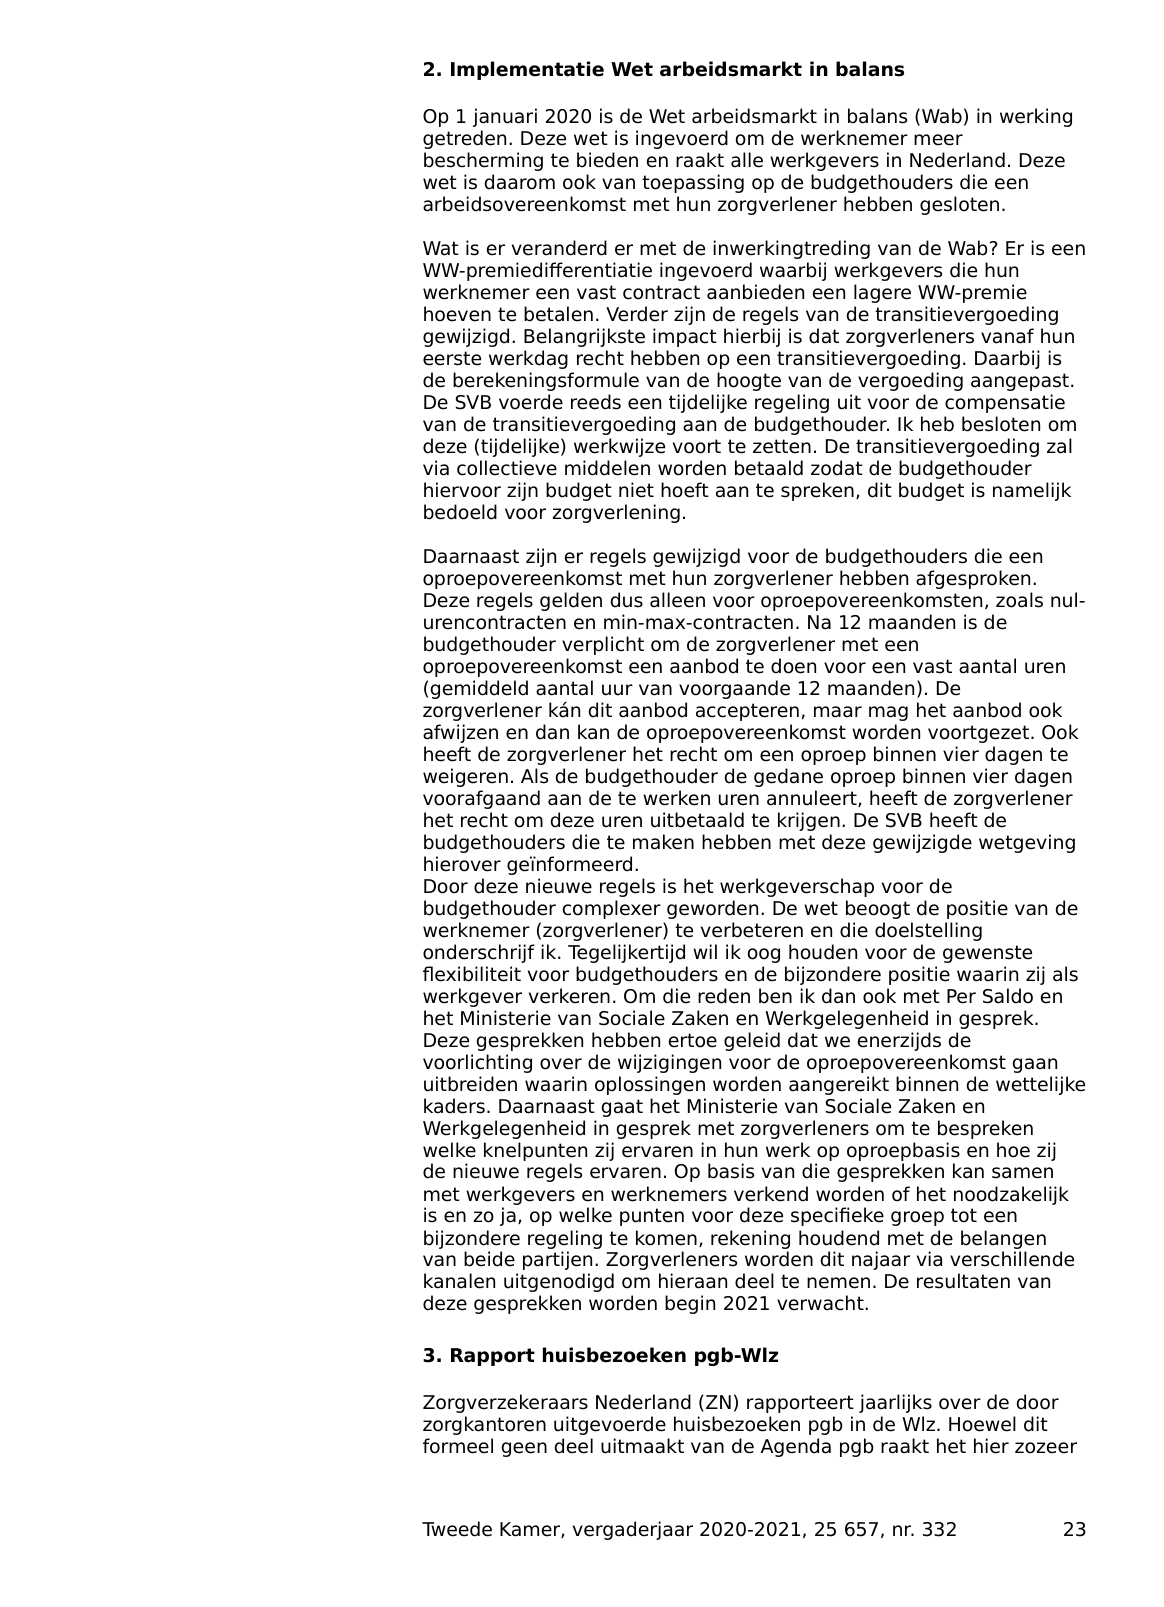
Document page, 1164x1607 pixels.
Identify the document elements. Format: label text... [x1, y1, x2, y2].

text Door deze nieuwe regels is het werkgeverschap voor de budgethouder complexer geworden. De wet beoogt de positie van de werknemer (zorgverlener) te verbeteren en die doelstelling onderschrijf ik. Tegelijkertijd wil ik oog houden voor de gewenste flexibiliteit voor budgethouders en de bijzondere positie waarin zij als werkgever verkeren. Om die reden ben ik dan ook met Per Saldo en het Ministerie van Sociale Zaken en Werkgelegenheid in gesprek. Deze gesprekken hebben ertoe geleid dat we enerzijds de voorlichting over de wijzigingen voor de oproepovereenkomst gaan uitbreiden waarin oplossingen worden aangereikt binnen de wettelijke kaders. Daarnaast gaat het Ministerie van Sociale Zaken en Werkgelegenheid in gesprek met zorgverleners om te bespreken welke knelpunten zij ervaren in hun werk op oproepbasis en hoe zij de nieuwe regels ervaren. Op basis van die gesprekken kan samen met werkgevers en werknemers verkend worden of het noodzakelijk is en zo ja, op welke punten voor deze specifieke groep tot een bijzondere regeling te komen, rekening houdend met de belangen van beide partijen. Zorgverleners worden dit najaar via verschillende kanalen uitgenodigd om hieraan deel te nemen. De resultaten van deze gesprekken worden begin 2021 verwacht. [422, 876, 1087, 1315]
text Op 1 januari 2020 is de Wet arbeidsmarkt in balans (Wab) in werking getreden. Deze wet is ingevoerd om de werknemer meer bescherming te bieden en raakt alle werkgevers in Nederland. Deze wet is daarom ook van toepassing op de budgethouders die een arbeidsovereenkomst met hun zorgverlener hebben gesloten. [422, 106, 1087, 216]
subtitle 2. Implementatie Wet arbeidsmarkt in balans [422, 59, 1087, 81]
subtitle 3. Rapport huisbezoeken pgb-Wlz [422, 1345, 1087, 1367]
text Daarnaast zijn er regels gewijzigd voor de budgethouders die een oproepovereenkomst met hun zorgverlener hebben afgesproken. Deze regels gelden dus alleen voor oproepovereenkomsten, zoals nul-urencontracten en min-max-contracten. Na 12 maanden is de budgethouder verplicht om de zorgverlener met een oproepovereenkomst een aanbod te doen voor een vast aantal uren (gemiddeld aantal uur van voorgaande 12 maanden). De zorgverlener kán dit aanbod accepteren, maar mag het aanbod ook afwijzen en dan kan de oproepovereenkomst worden voortgezet. Ook heeft de zorgverlener het recht om een oproep binnen vier dagen te weigeren. Als de budgethouder de gedane oproep binnen vier dagen voorafgaand aan de te werken uren annuleert, heeft de zorgverlener het recht om deze uren uitbetaald te krijgen. De SVB heeft de budgethouders die te maken hebben met deze gewijzigde wetgeving hierover geïnformeerd. [422, 546, 1087, 876]
text Zorgverzekeraars Nederland (ZN) rapporteert jaarlijks over de door zorgkantoren uitgevoerde huisbezoeken pgb in de Wlz. Hoewel dit formeel geen deel uitmaakt van de Agenda pgb raakt het hier zozeer [422, 1392, 1087, 1458]
text Wat is er veranderd er met de inwerkingtreding van de Wab? Er is een WW-premiedifferentiatie ingevoerd waarbij werkgevers die hun werknemer een vast contract aanbieden een lagere WW-premie hoeven te betalen. Verder zijn de regels van de transitievergoeding gewijzigd. Belangrijkste impact hierbij is dat zorgverleners vanaf hun eerste werkdag recht hebben op een transitievergoeding. Daarbij is de berekeningsformule van de hoogte van de vergoeding aangepast. De SVB voerde reeds een tijdelijke regeling uit voor de compensatie van de transitievergoeding aan de budgethouder. Ik heb besloten om deze (tijdelijke) werkwijze voort te zetten. De transitievergoeding zal via collectieve middelen worden betaald zodat de budgethouder hiervoor zijn budget niet hoeft aan te spreken, dit budget is namelijk bedoeld voor zorgverlening. [422, 238, 1087, 524]
